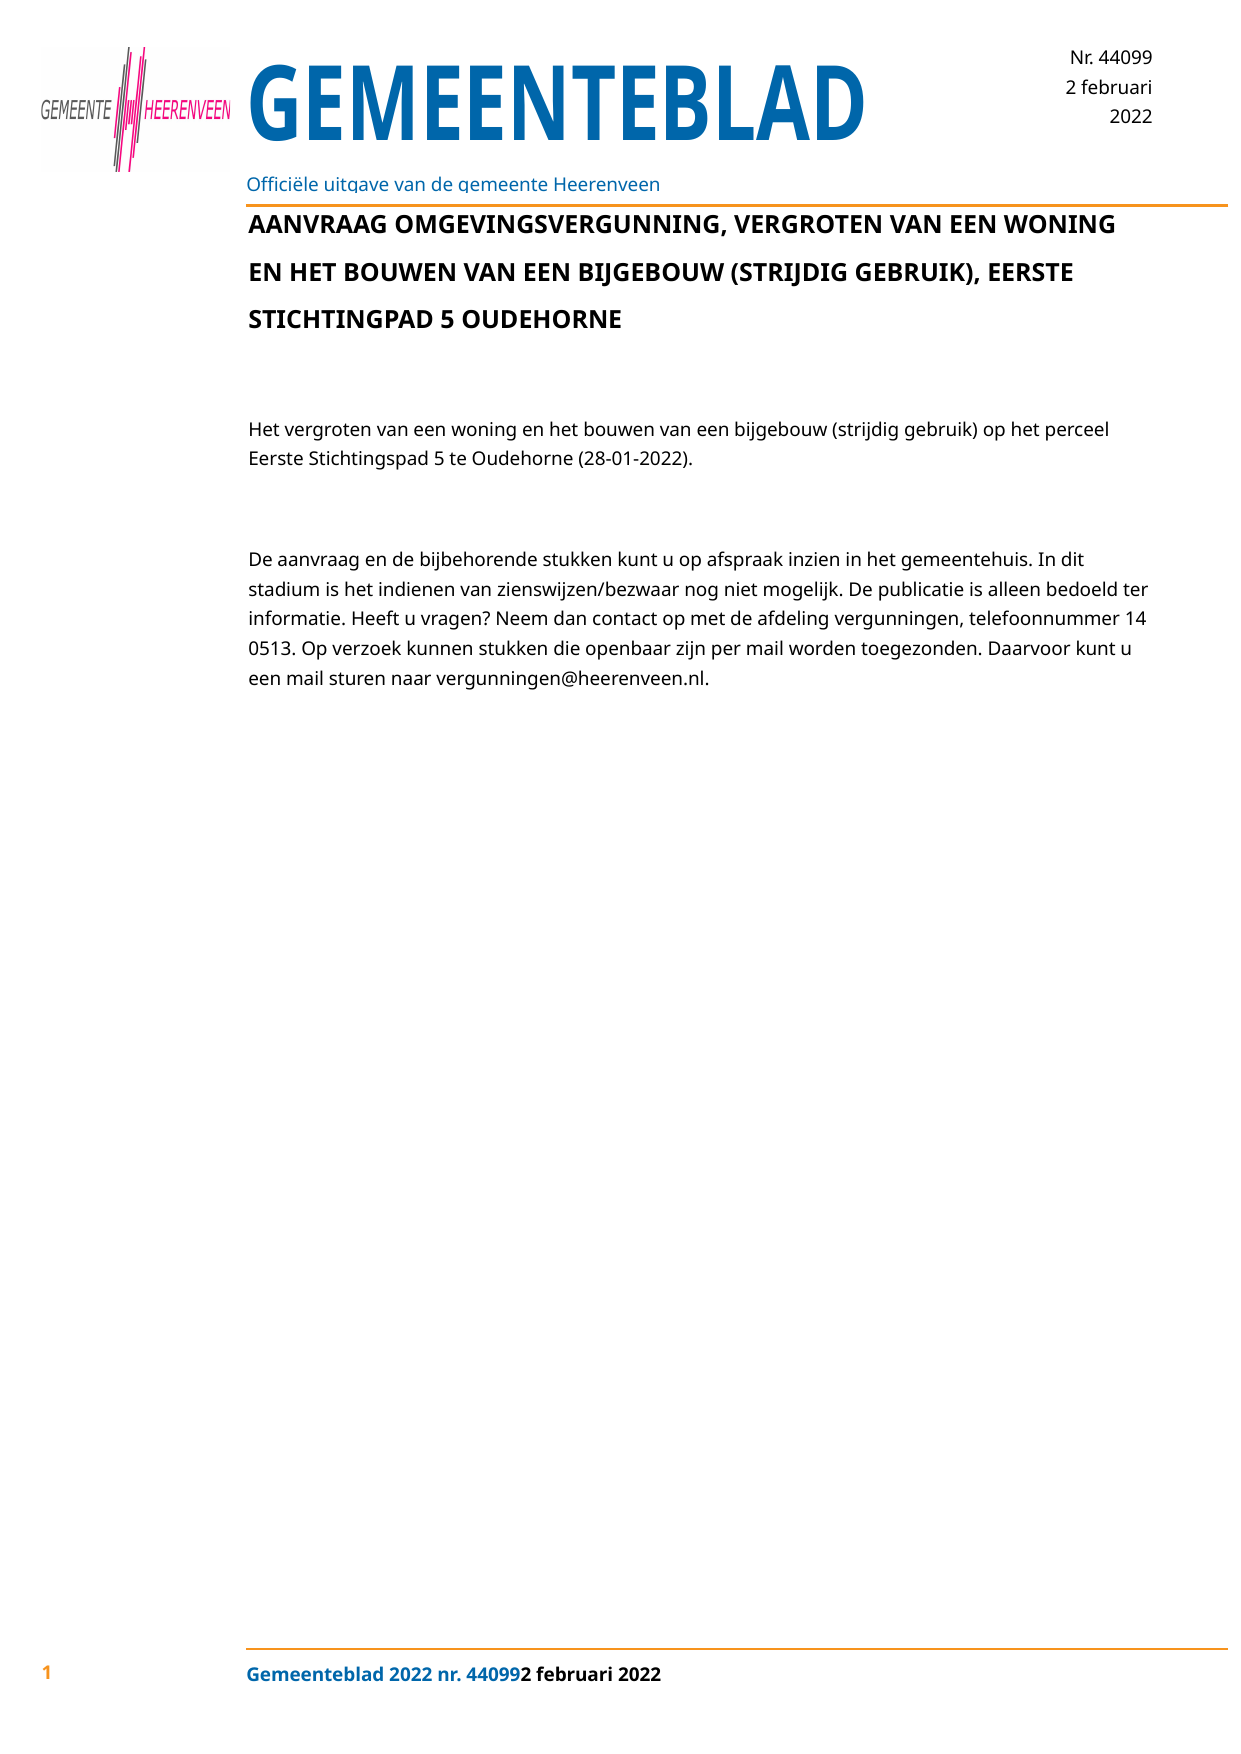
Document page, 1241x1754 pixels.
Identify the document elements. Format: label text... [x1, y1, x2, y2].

text De aanvraag en de bijbehorende stukken kunt u op afspraak inzien in het gemeentehuis. In dit stadium is het indienen van zienswijzen/bezwaar nog niet mogelijk. De publicatie is alleen bedoeld ter informatie. Heeft u vragen? Neem dan contact op met de afdeling vergunningen, telefoonnummer 14 0513. Op verzoek kunnen stukken die openbaar zijn per mail worden toegezonden. Daarvoor kunt u een mail sturen naar vergunningen@heerenveen.nl. [248, 546, 1152, 690]
picture [41, 47, 231, 172]
text Het vergroten van een woning en het bouwen van een bijgebouw (strijdig gebruik) op het perceel Eerste Stichtingspad 5 te Oudehorne (28-01-2022). [248, 416, 1152, 471]
text AANVRAAG OMGEVINGSVERGUNNING, VERGROTEN VAN EEN WONING EN HET BOUWEN VAN EEN BIJGEBOUW (STRIJDIG GEBRUIK), EERSTE STICHTINGPAD 5 OUDEHORNE [248, 207, 1152, 336]
